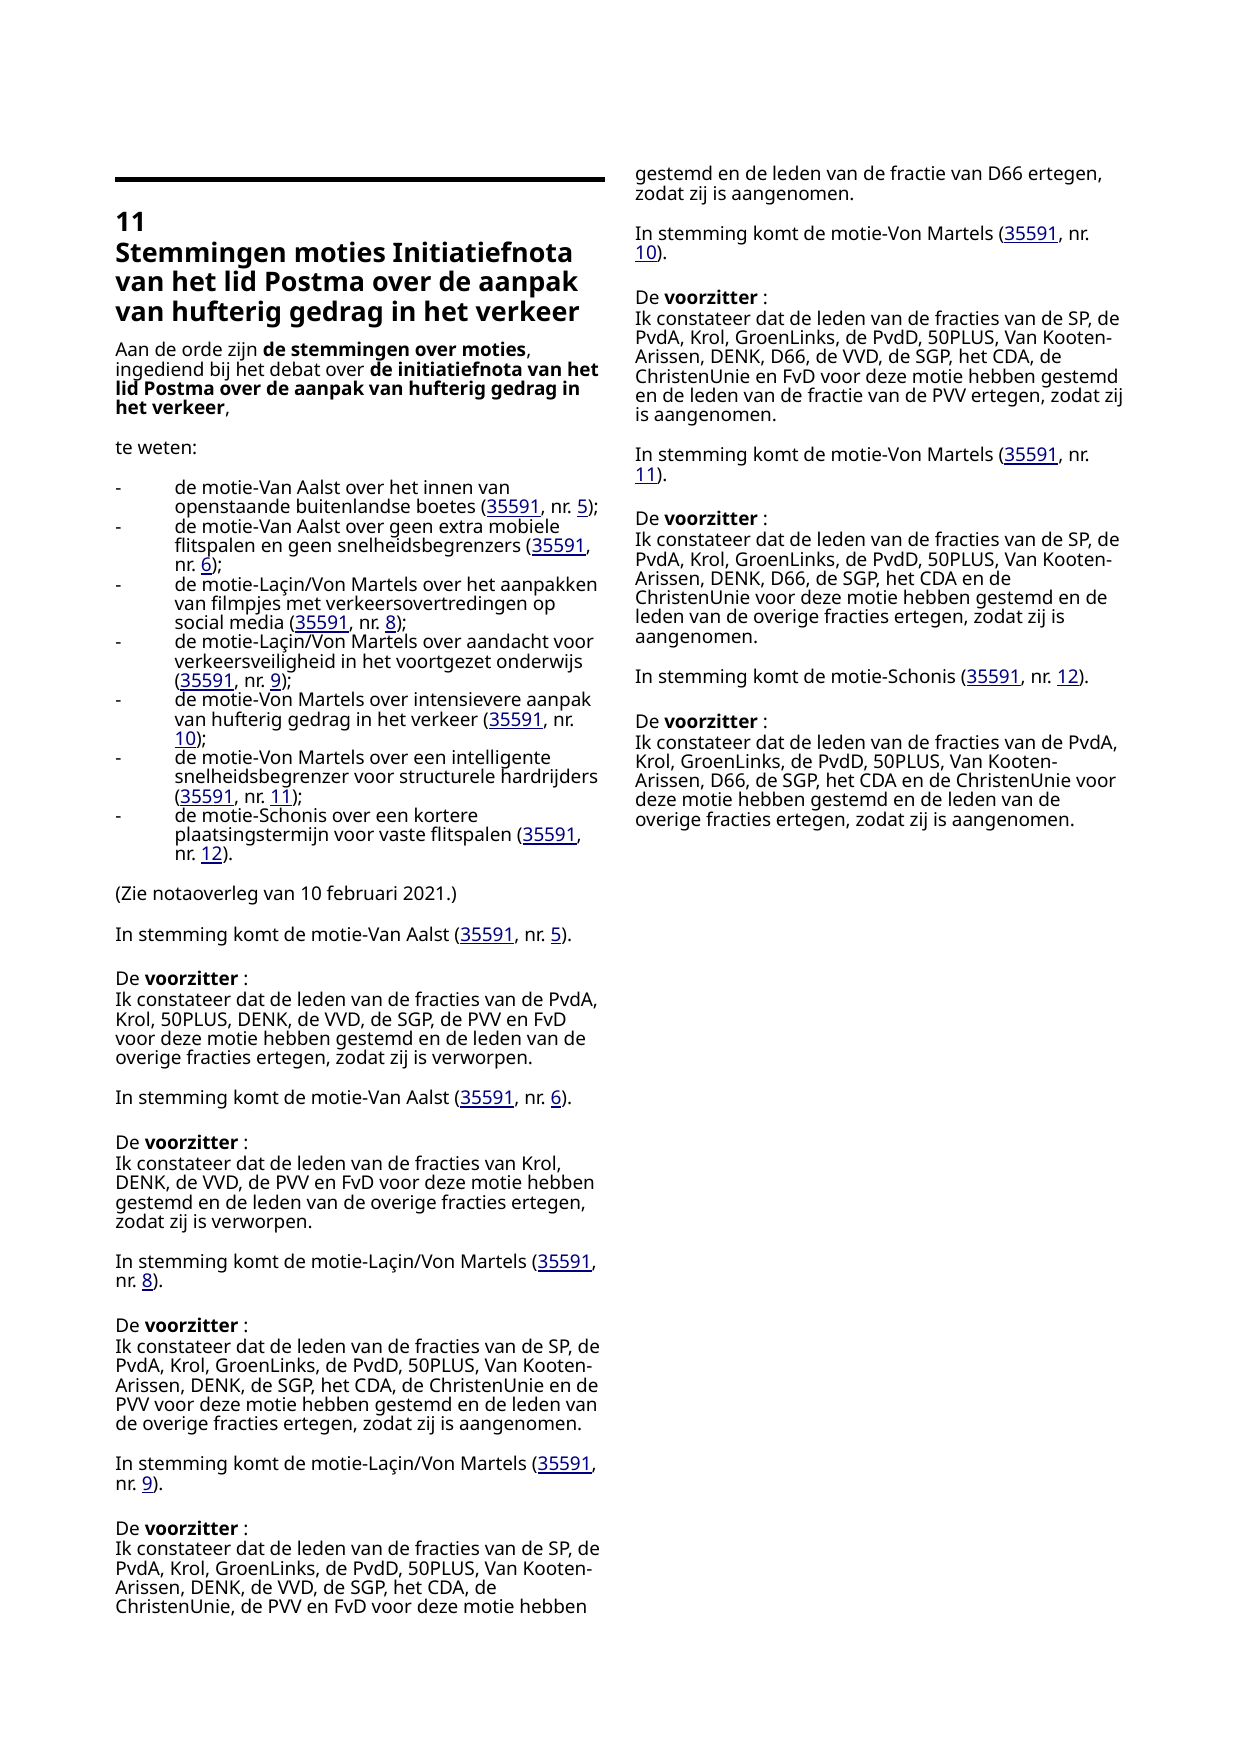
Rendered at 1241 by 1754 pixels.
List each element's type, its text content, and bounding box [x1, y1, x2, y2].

text gestemd en de leden van de fractie van D66 ertegen, zodat zij is aangenomen. [635, 165, 1125, 204]
text In stemming komt de motie-Van Aalst (35591, nr. 5). [115, 926, 605, 945]
text Ik constateer dat de leden van de fracties van de PvdA, Krol, 50PLUS, DENK, de VVD, de SGP, de PVV en FvD voor deze motie hebben gestemd en de leden van de overige fracties ertegen, zodat zij is verworpen. [115, 991, 605, 1068]
text Ik constateer dat de leden van de fracties van de SP, de PvdA, Krol, GroenLinks, de PvdD, 50PLUS, Van Kooten-Arissen, DENK, de SGP, het CDA, de ChristenUnie en de PVV voor deze motie hebben gestemd en de leden van de overige fracties ertegen, zodat zij is aangenomen. [115, 1338, 605, 1434]
text In stemming komt de motie-Schonis (35591, nr. 12). [635, 668, 1125, 687]
text In stemming komt de motie-Van Aalst (35591, nr. 6). [115, 1089, 605, 1108]
text De voorzitter : [115, 1129, 605, 1155]
list de motie-Schonis over een kortere plaatsingstermijn voor vaste flitspalen (35591, nr. 12). [115, 807, 605, 865]
text De voorzitter : [635, 506, 1125, 531]
text De voorzitter : [635, 284, 1125, 310]
text De voorzitter : [115, 966, 605, 991]
text 11 [115, 203, 605, 239]
list de motie-Von Martels over een intelligente snelheidsbegrenzer voor structurele hardrijders (35591, nr. 11); [115, 749, 605, 807]
list de motie-Van Aalst over het innen van openstaande buitenlandse boetes (35591, nr. 5); [115, 479, 605, 518]
text Aan de orde zijn de stemmingen over moties, ingediend bij het debat over de initiatiefnota van het lid Postma over de aanpak van hufterig gedrag in het verkeer, [115, 341, 605, 418]
text In stemming komt de motie-Laçin/Von Martels (35591, nr. 8). [115, 1253, 605, 1292]
text Ik constateer dat de leden van de fracties van de SP, de PvdA, Krol, GroenLinks, de PvdD, 50PLUS, Van Kooten-Arissen, DENK, D66, de VVD, de SGP, het CDA, de ChristenUnie en FvD voor deze motie hebben gestemd en de leden van de fractie van de PVV ertegen, zodat zij is aangenomen. [635, 310, 1125, 425]
text De voorzitter : [635, 708, 1125, 734]
text (Zie notaoverleg van 10 februari 2021.) [115, 885, 605, 905]
text Ik constateer dat de leden van de fracties van de PvdA, Krol, GroenLinks, de PvdD, 50PLUS, Van Kooten-Arissen, D66, de SGP, het CDA en de ChristenUnie voor deze motie hebben gestemd en de leden van de overige fracties ertegen, zodat zij is aangenomen. [635, 734, 1125, 830]
text Ik constateer dat de leden van de fracties van de SP, de PvdA, Krol, GroenLinks, de PvdD, 50PLUS, Van Kooten-Arissen, DENK, de VVD, de SGP, het CDA, de ChristenUnie, de PVV en FvD voor deze motie hebben [115, 1540, 605, 1617]
text Ik constateer dat de leden van de fracties van de SP, de PvdA, Krol, GroenLinks, de PvdD, 50PLUS, Van Kooten-Arissen, DENK, D66, de SGP, het CDA en de ChristenUnie voor deze motie hebben gestemd en de leden van de overige fracties ertegen, zodat zij is aangenomen. [635, 531, 1125, 647]
text In stemming komt de motie-Von Martels (35591, nr. 11). [635, 446, 1125, 485]
text Ik constateer dat de leden van de fracties van Krol, DENK, de VVD, de PVV en FvD voor deze motie hebben gestemd en de leden van de overige fracties ertegen, zodat zij is verworpen. [115, 1155, 605, 1232]
list de motie-Laçin/Von Martels over aandacht voor verkeersveiligheid in het voortgezet onderwijs (35591, nr. 9); [115, 633, 605, 691]
list de motie-Van Aalst over geen extra mobiele flitspalen en geen snelheidsbegrenzers (35591, nr. 6); [115, 518, 605, 576]
text De voorzitter : [115, 1312, 605, 1338]
list de motie-Von Martels over intensievere aanpak van hufterig gedrag in het verkeer (35591, nr. 10); [115, 691, 605, 749]
text Stemmingen moties Initiatiefnota van het lid Postma over de aanpak van hufterig gedrag in het verkeer [115, 239, 605, 341]
list de motie-Laçin/Von Martels over het aanpakken van filmpjes met verkeersovertredingen op social media (35591, nr. 8); [115, 576, 605, 633]
text In stemming komt de motie-Von Martels (35591, nr. 10). [635, 225, 1125, 263]
text te weten: [115, 439, 605, 458]
text De voorzitter : [115, 1515, 605, 1540]
text In stemming komt de motie-Laçin/Von Martels (35591, nr. 9). [115, 1455, 605, 1494]
